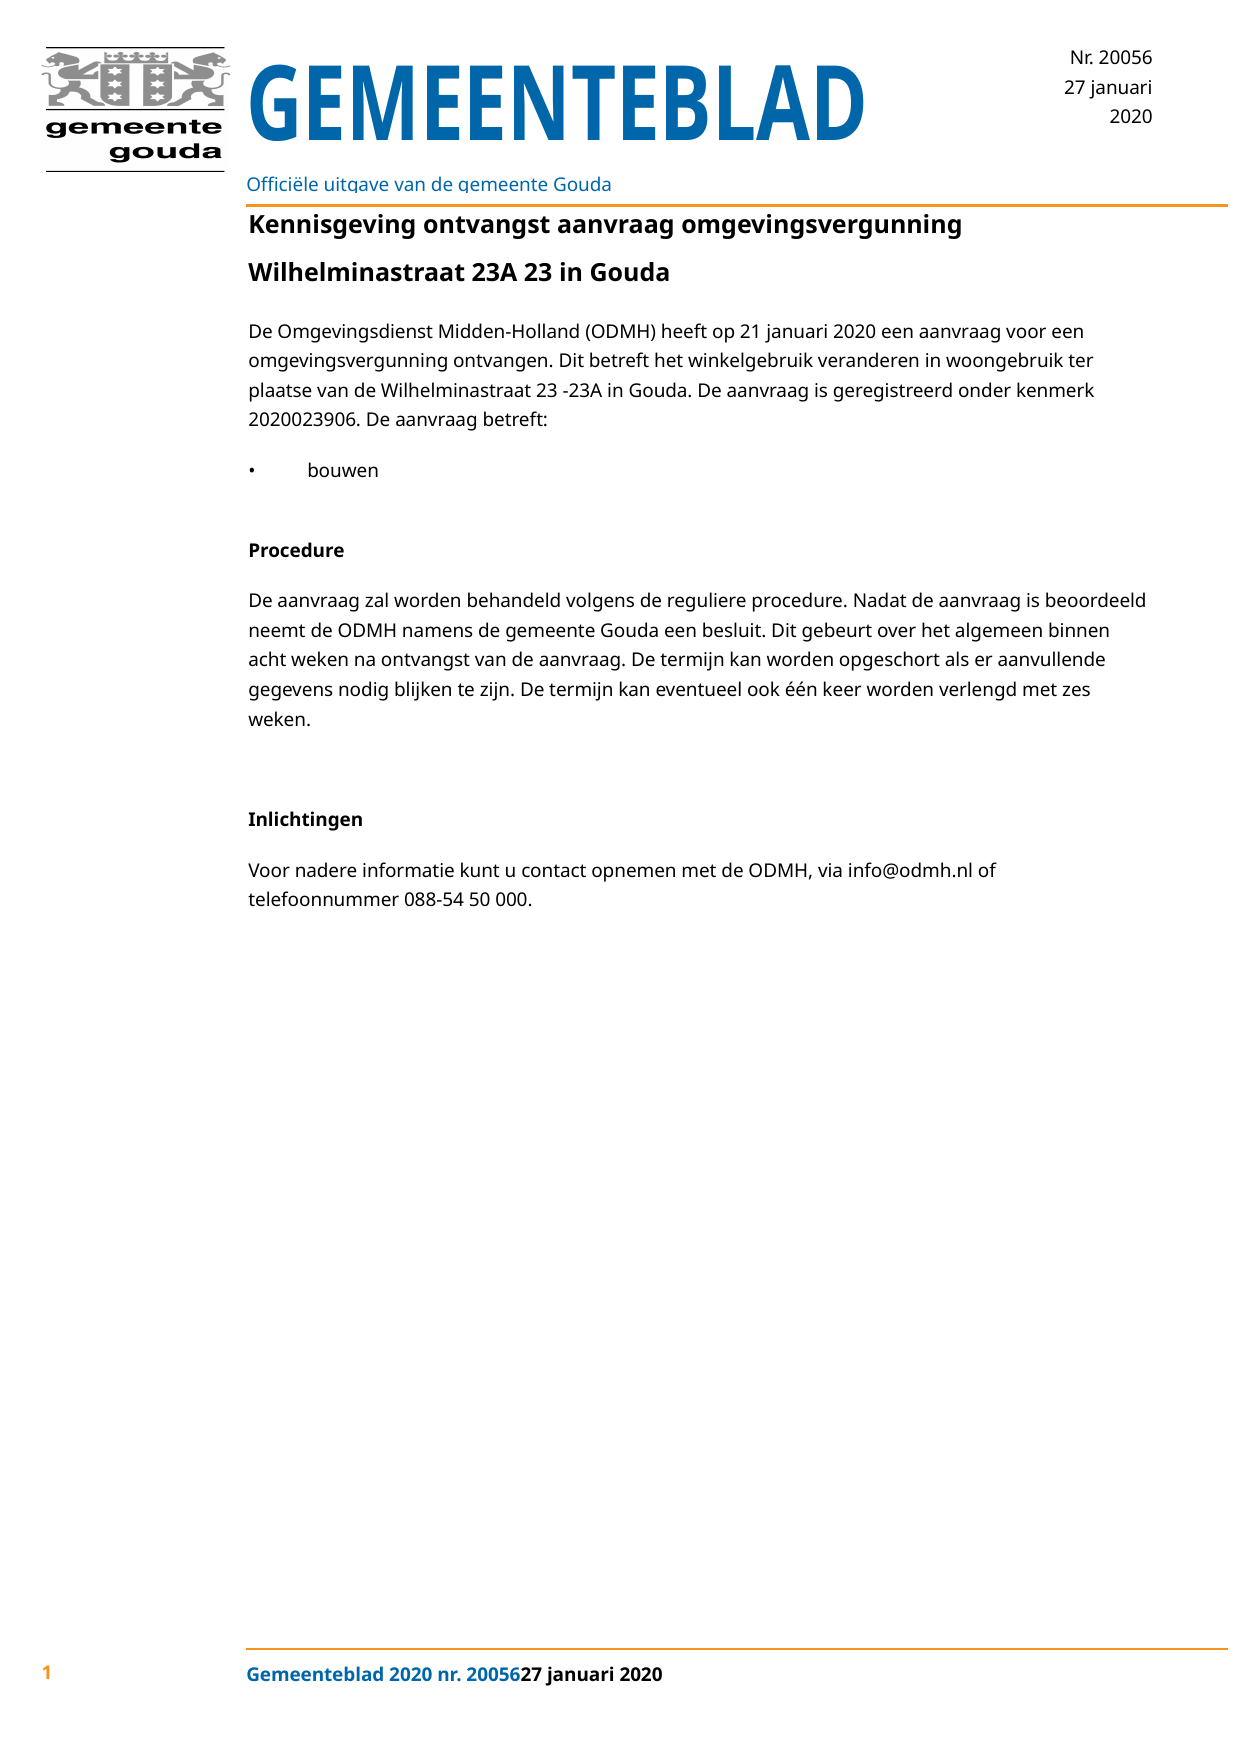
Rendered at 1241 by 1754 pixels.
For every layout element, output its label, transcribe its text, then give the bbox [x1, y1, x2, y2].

text Procedure [248, 537, 1152, 563]
text De Omgevingsdienst Midden-Holland (ODMH) heeft op 21 januari 2020 een aanvraag voor een omgevingsvergunning ontvangen. Dit betreft het winkelgebruik veranderen in woongebruik ter plaatse van de Wilhelminastraat 23 -23A in Gouda. De aanvraag is geregistreerd onder kenmerk 2020023906. De aanvraag betreft: [248, 318, 1152, 432]
text Voor nadere informatie kunt u contact opnemen met de ODMH, via info@odmh.nl of telefoonnummer 088-54 50 000. [248, 857, 1152, 912]
text Inlichtingen [248, 807, 1152, 832]
picture [41, 47, 231, 172]
list bouwen [248, 457, 1152, 483]
text Kennisgeving ontvangst aanvraag omgevingsvergunning Wilhelminastraat 23A 23 in Gouda [248, 207, 1152, 288]
text De aanvraag zal worden behandeld volgens de reguliere procedure. Nadat de aanvraag is beoordeeld neemt de ODMH namens de gemeente Gouda een besluit. Dit gebeurt over het algemeen binnen acht weken na ontvangst van de aanvraag. De termijn kan worden opgeschort als er aanvullende gegevens nodig blijken te zijn. De termijn kan eventueel ook één keer worden verlengd met zes weken. [248, 587, 1152, 732]
